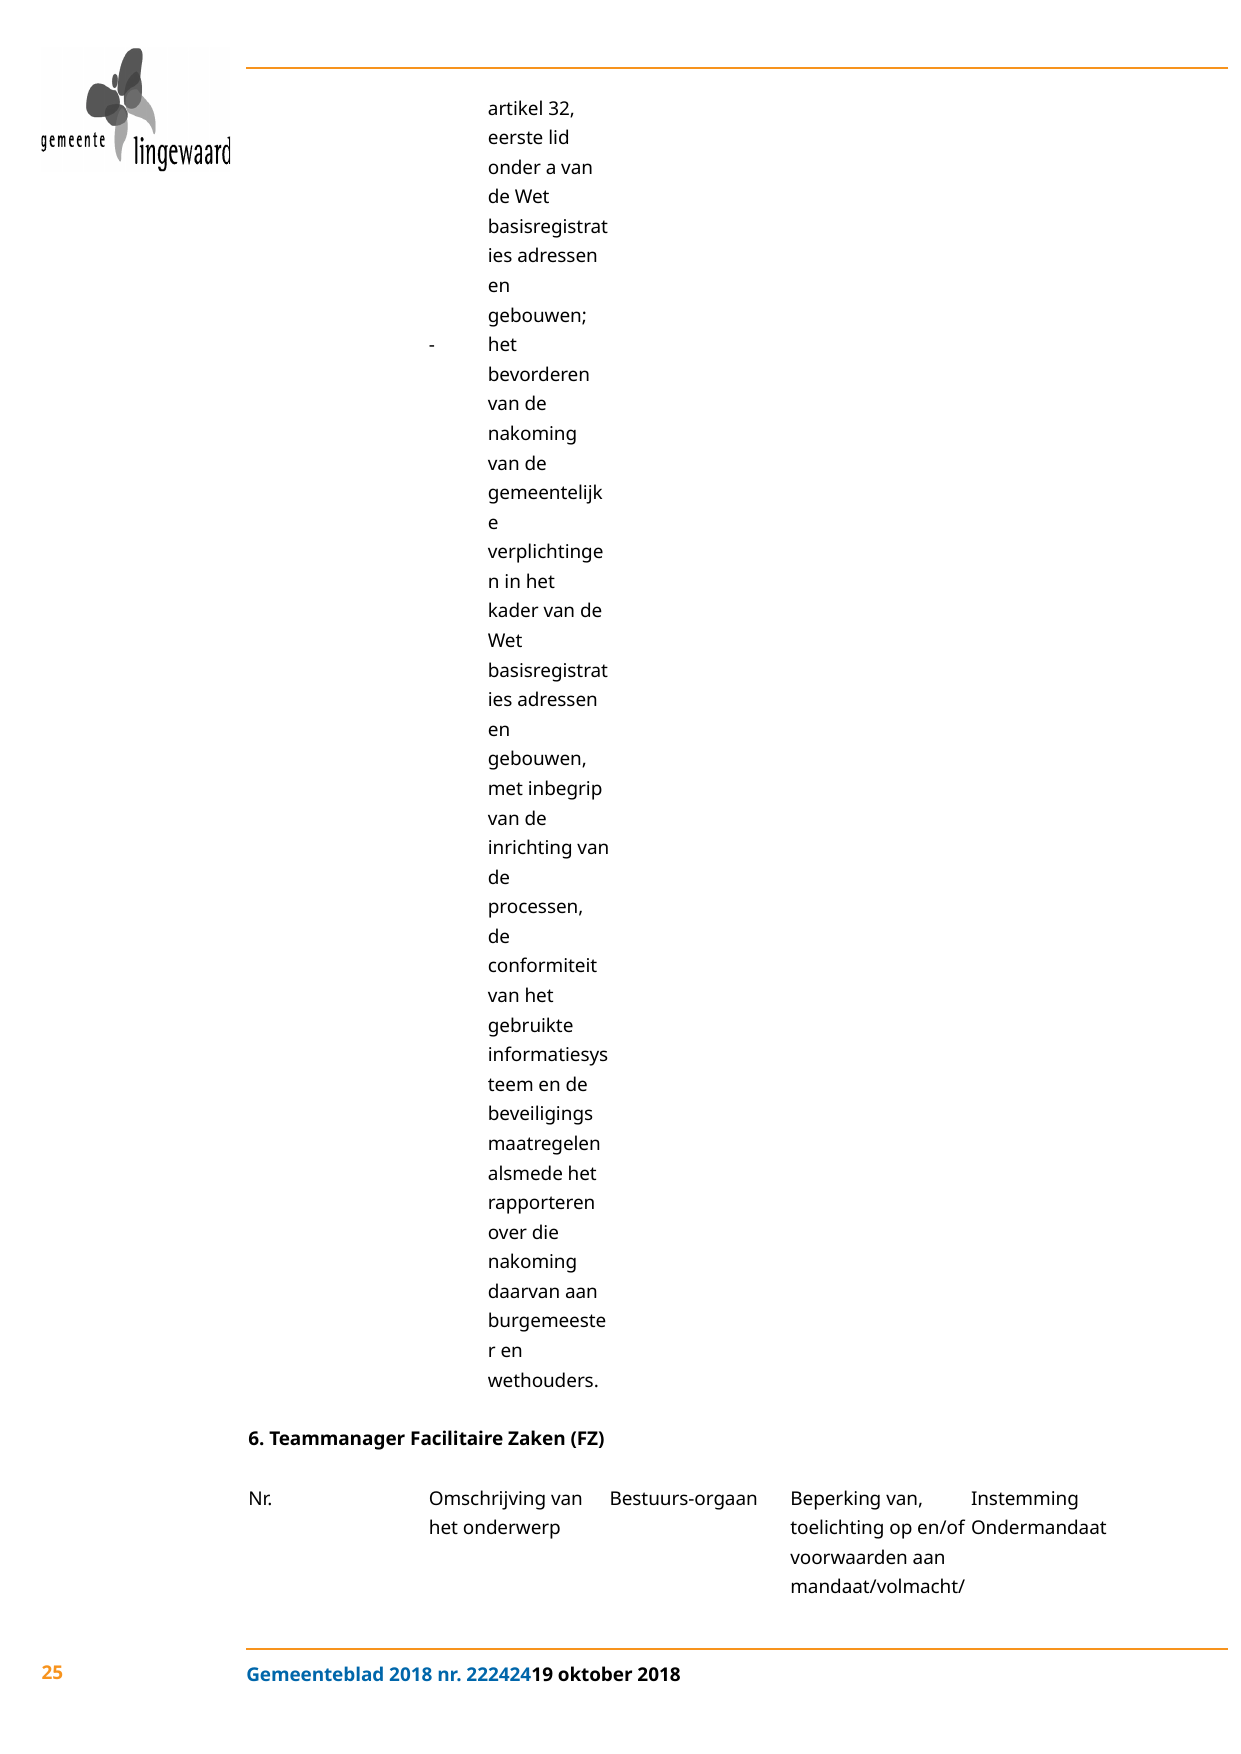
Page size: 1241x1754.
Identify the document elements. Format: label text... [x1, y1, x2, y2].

table_cell [609, 95, 790, 1393]
text 6. Teammanager Facilitaire Zaken (FZ) [248, 1425, 1152, 1451]
table_header Beperking van, toelichting op en/of voorwaarden aan mandaat/volmacht/ [790, 1485, 971, 1599]
table_header Instemming Ondermandaat [971, 1485, 1152, 1599]
table_cell [790, 95, 971, 1393]
table_header Omschrijving van het onderwerp [429, 1485, 609, 1599]
picture [41, 47, 231, 172]
table_header Bestuurs-orgaan [609, 1485, 790, 1599]
table_cell artikel 32, eerste lid onder a van de Wet basisregistraties adressen en gebouwen; het bevorderen van de nakoming van de gemeentelijke verplichtingen in het kader van de Wet basisregistraties adressen en gebouwen, met inbegrip van de inrichting van de processen, de conformiteit van het gebruikte informatiesysteem en de beveiligingsmaatregelen alsmede het rapporteren over die nakoming daarvan aan burgemeester en wethouders. [429, 95, 609, 1393]
table_header Nr. [248, 1485, 429, 1599]
table_cell [971, 95, 1152, 1393]
table_cell [248, 95, 429, 1393]
